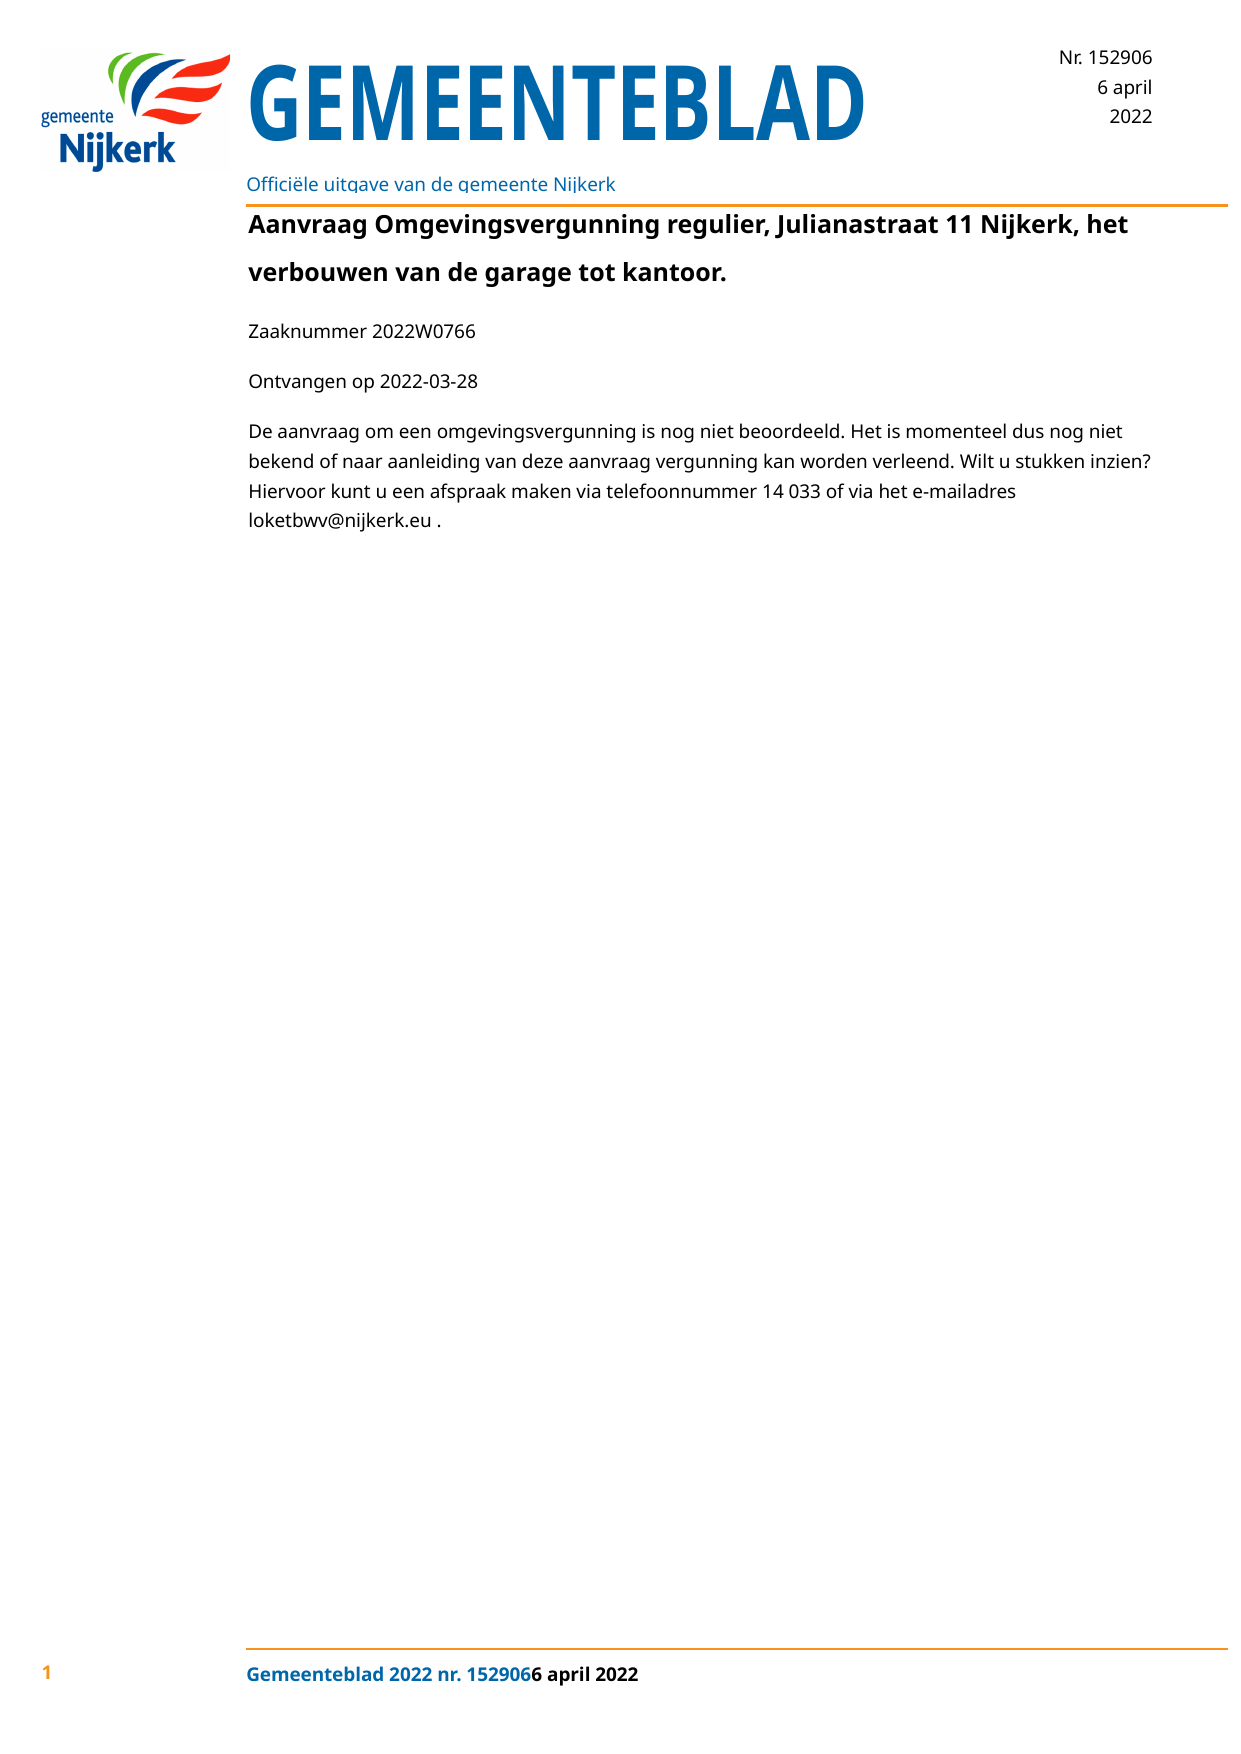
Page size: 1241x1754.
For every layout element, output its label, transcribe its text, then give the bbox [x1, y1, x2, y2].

text Ontvangen op 2022-03-28 [248, 368, 1152, 394]
text De aanvraag om een omgevingsvergunning is nog niet beoordeeld. Het is momenteel dus nog niet bekend of naar aanleiding van deze aanvraag vergunning kan worden verleend. Wilt u stukken inzien? Hiervoor kunt u een afspraak maken via telefoonnummer 14 033 of via het e-mailadres loketbwv@nijkerk.eu . [248, 419, 1152, 533]
picture [41, 47, 231, 172]
text Aanvraag Omgevingsvergunning regulier, Julianastraat 11 Nijkerk, het verbouwen van de garage tot kantoor. [248, 207, 1152, 288]
text Zaaknummer 2022W0766 [248, 318, 1152, 344]
